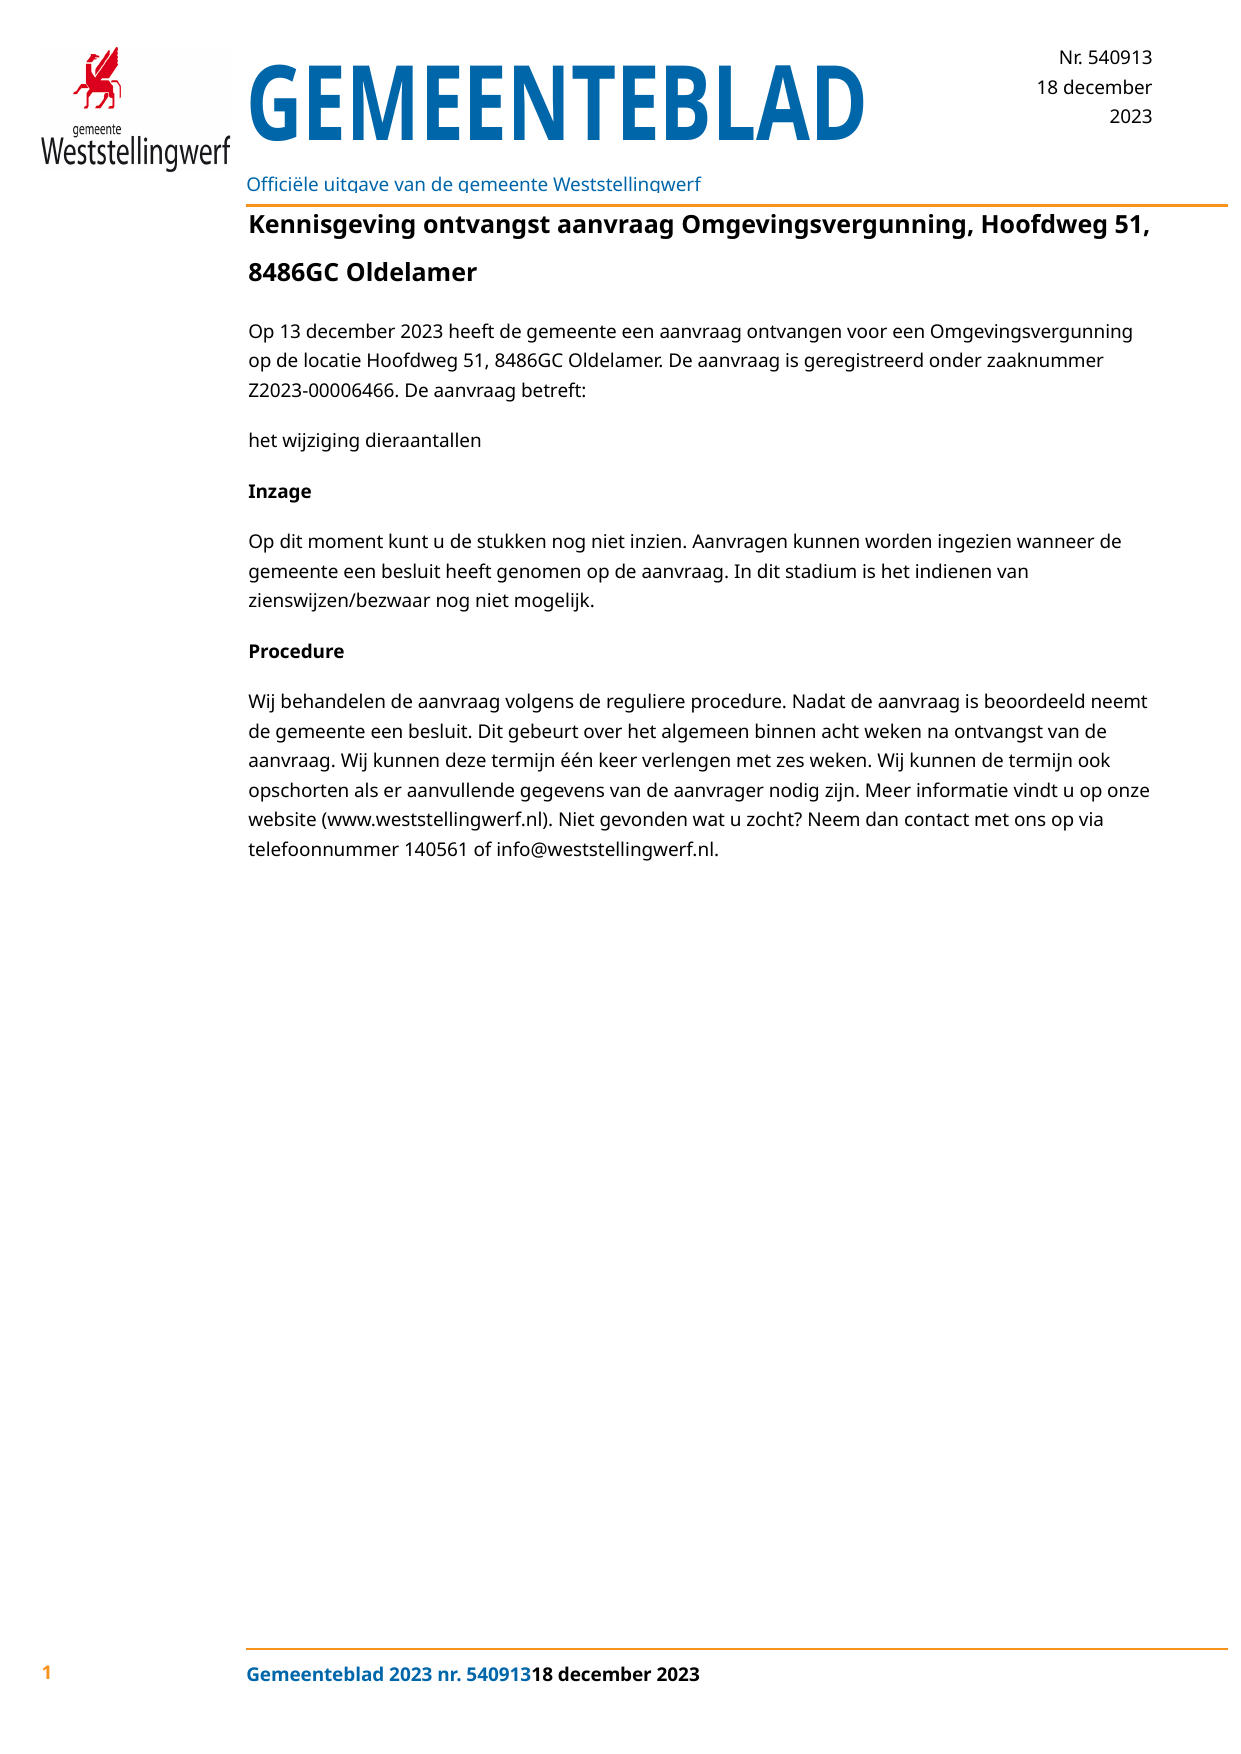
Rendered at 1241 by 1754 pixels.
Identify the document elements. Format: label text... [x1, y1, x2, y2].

text het wijziging dieraantallen [248, 427, 1152, 453]
text Kennisgeving ontvangst aanvraag Omgevingsvergunning, Hoofdweg 51, 8486GC Oldelamer [248, 207, 1152, 288]
text Procedure [248, 638, 1152, 664]
text Op dit moment kunt u de stukken nog niet inzien. Aanvragen kunnen worden ingezien wanneer de gemeente een besluit heeft genomen op de aanvraag. In dit stadium is het indienen van zienswijzen/bezwaar nog niet mogelijk. [248, 528, 1152, 613]
text Op 13 december 2023 heeft de gemeente een aanvraag ontvangen voor een Omgevingsvergunning op de locatie Hoofdweg 51, 8486GC Oldelamer. De aanvraag is geregistreerd onder zaaknummer Z2023-00006466. De aanvraag betreft: [248, 318, 1152, 403]
text Wij behandelen de aanvraag volgens de reguliere procedure. Nadat de aanvraag is beoordeeld neemt de gemeente een besluit. Dit gebeurt over het algemeen binnen acht weken na ontvangst van de aanvraag. Wij kunnen deze termijn één keer verlengen met zes weken. Wij kunnen de termijn ook opschorten als er aanvullende gegevens van de aanvrager nodig zijn. Meer informatie vindt u op onze website (www.weststellingwerf.nl). Niet gevonden wat u zocht? Neem dan contact met ons op via telefoonnummer 140561 of info@weststellingwerf.nl. [248, 688, 1152, 862]
picture [41, 47, 231, 172]
text Inzage [248, 478, 1152, 504]
